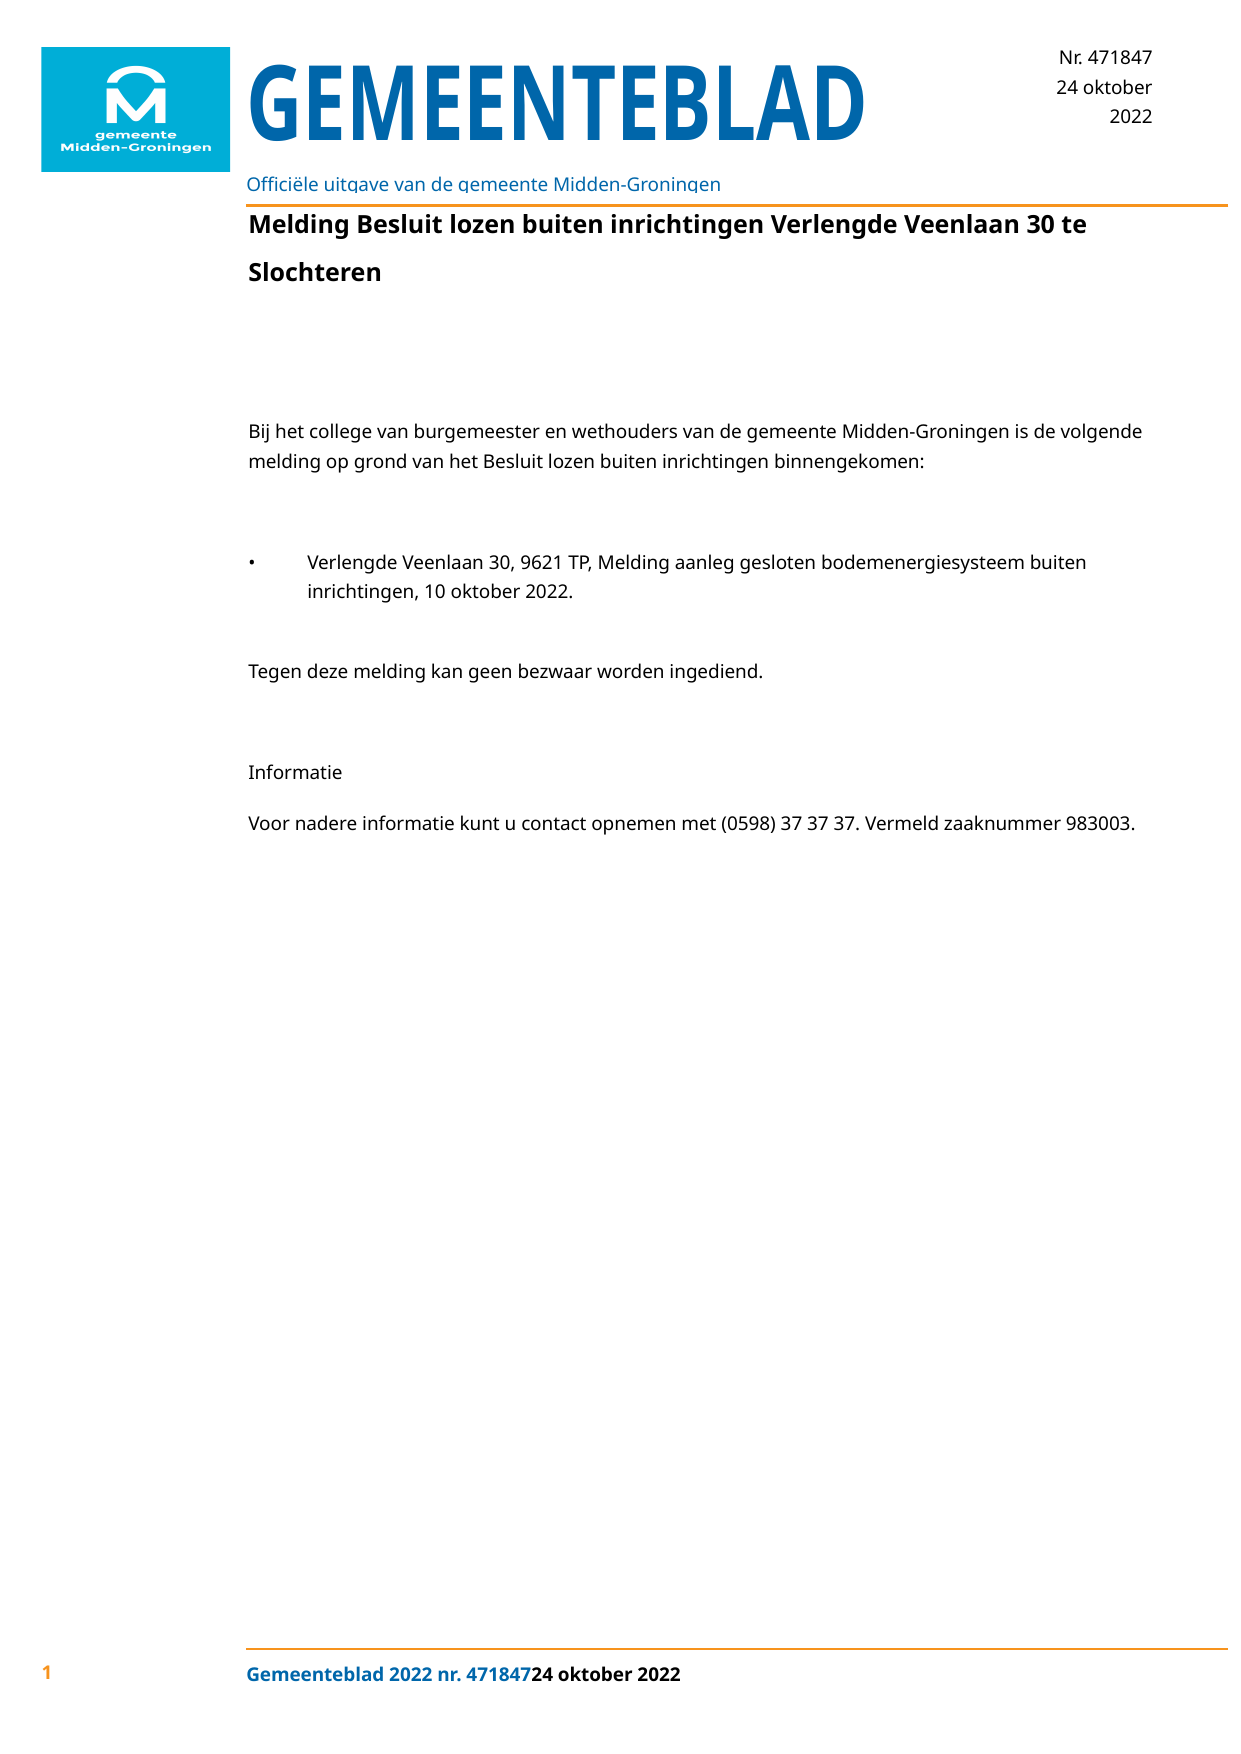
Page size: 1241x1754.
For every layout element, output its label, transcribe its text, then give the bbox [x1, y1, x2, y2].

picture [107, 89, 165, 122]
list Verlengde Veenlaan 30, 9621 TP, Melding aanleg gesloten bodemenergiesysteem buiten inrichtingen, 10 oktober 2022. [248, 549, 1152, 604]
text Melding Besluit lozen buiten inrichtingen Verlengde Veenlaan 30 te Slochteren [248, 207, 1152, 288]
picture [108, 66, 164, 82]
text Voor nadere informatie kunt u contact opnemen met (0598) 37 37 37. Vermeld zaaknummer 983003. [248, 810, 1152, 836]
text Bij het college van burgemeester en wethouders van de gemeente Midden-Groningen is de volgende melding op grond van het Besluit lozen buiten inrichtingen binnengekomen: [248, 419, 1152, 474]
text Informatie [248, 759, 1152, 785]
picture [184, 146, 190, 153]
text Tegen deze melding kan geen bezwaar worden ingediend. [248, 659, 1152, 684]
